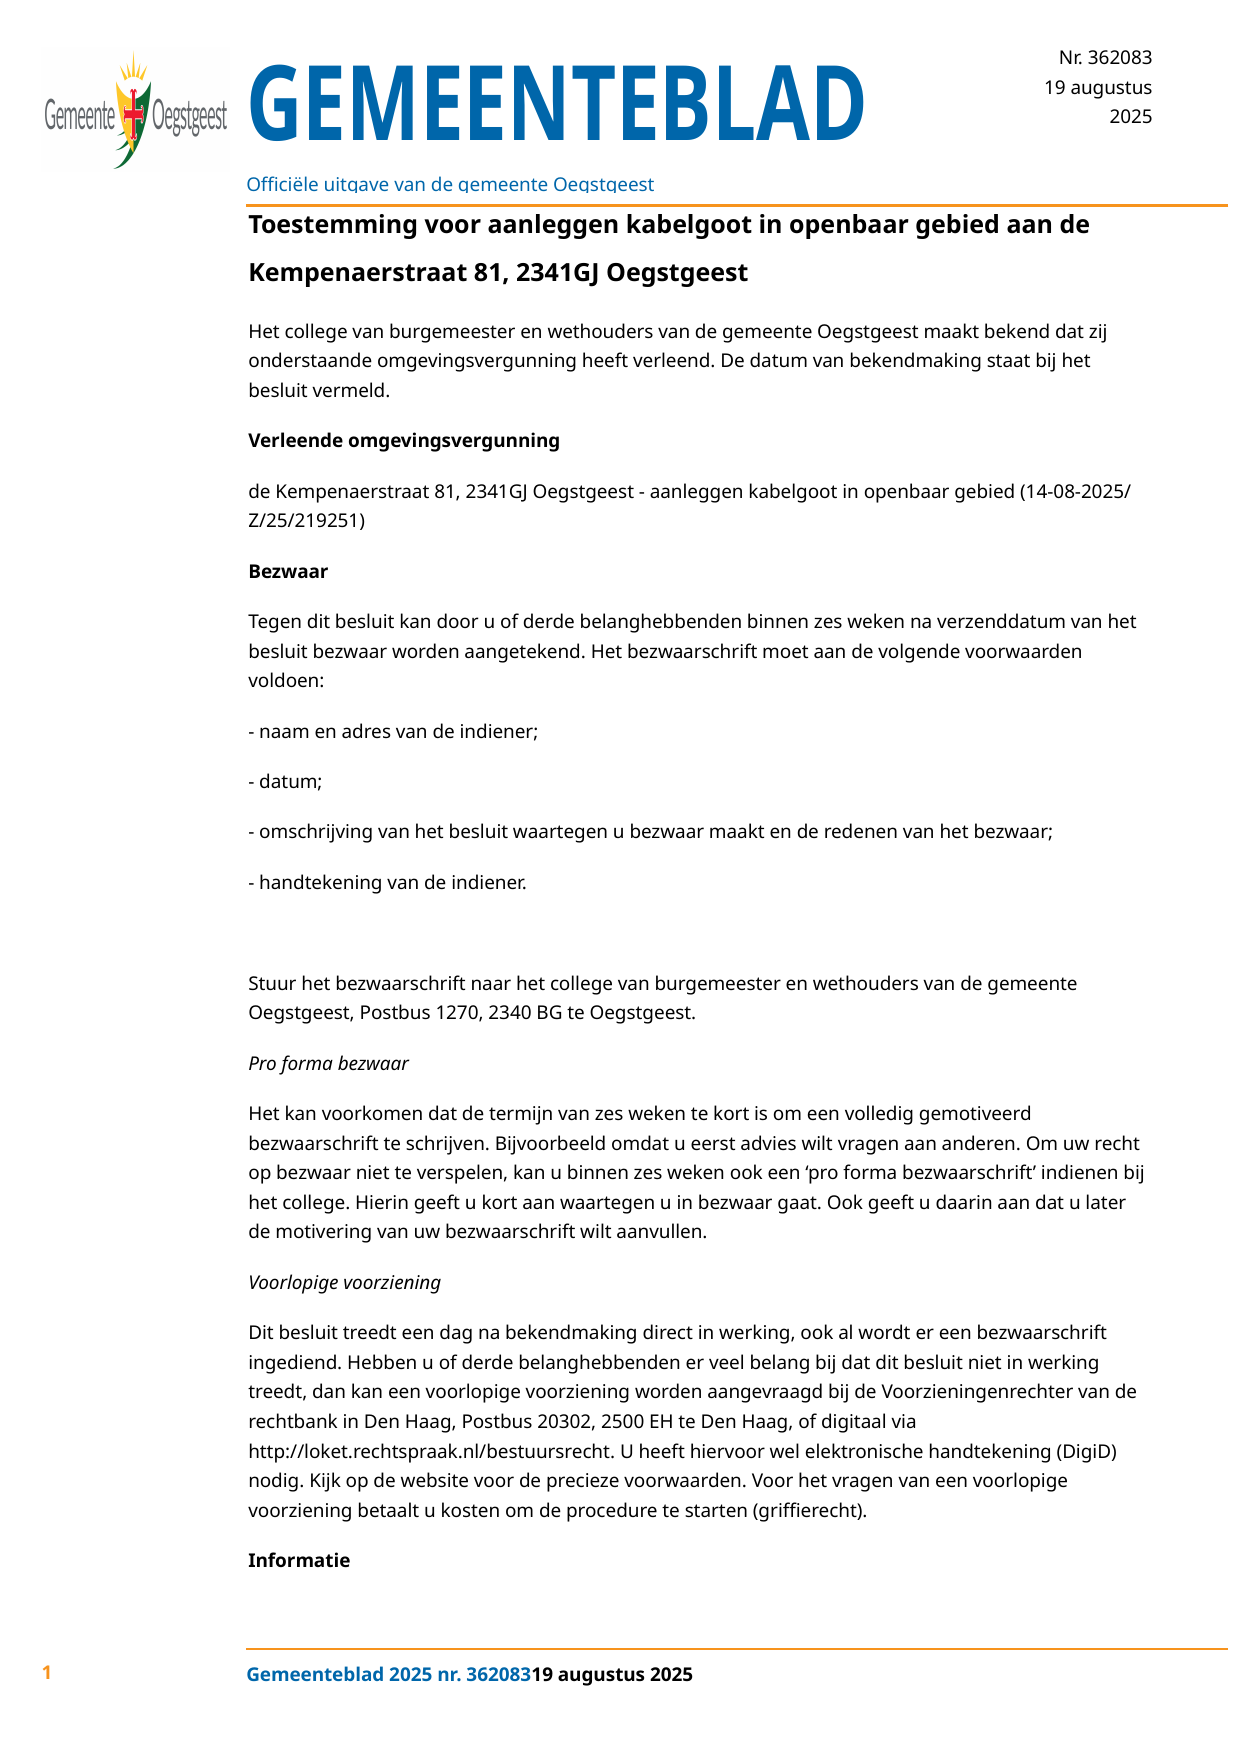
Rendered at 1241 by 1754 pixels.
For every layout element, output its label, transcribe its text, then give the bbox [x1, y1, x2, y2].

text Voorlopige voorziening [248, 1269, 1152, 1295]
text Tegen dit besluit kan door u of derde belanghebbenden binnen zes weken na verzenddatum van het besluit bezwaar worden aangetekend. Het bezwaarschrift moet aan de volgende voorwaarden voldoen: [248, 608, 1152, 693]
text - handtekening van de indiener. [248, 869, 1152, 895]
text Verleende omgevingsvergunning [248, 427, 1152, 453]
text - naam en adres van de indiener; [248, 718, 1152, 744]
picture [41, 47, 231, 172]
text Het college van burgemeester en wethouders van de gemeente Oegstgeest maakt bekend dat zij onderstaande omgevingsvergunning heeft verleend. De datum van bekendmaking staat bij het besluit vermeld. [248, 318, 1152, 403]
text - datum; [248, 768, 1152, 794]
text Pro forma bezwaar [248, 1050, 1152, 1076]
text Dit besluit treedt een dag na bekendmaking direct in werking, ook al wordt er een bezwaarschrift ingediend. Hebben u of derde belanghebbenden er veel belang bij dat dit besluit niet in werking treedt, dan kan een voorlopige voorziening worden aangevraagd bij de Voorzieningenrechter van de rechtbank in Den Haag, Postbus 20302, 2500 EH te Den Haag, of digitaal via http://loket.rechtspraak.nl/bestuursrecht. U heeft hiervoor wel elektronische handtekening (DigiD) nodig. Kijk op de website voor de precieze voorwaarden. Voor het vragen van een voorlopige voorziening betaalt u kosten om de procedure te starten (griffierecht). [248, 1319, 1152, 1523]
text Toestemming voor aanleggen kabelgoot in openbaar gebied aan de Kempenaerstraat 81, 2341GJ Oegstgeest [248, 207, 1152, 288]
text Bezwaar [248, 558, 1152, 584]
text Informatie [248, 1547, 1152, 1573]
text Stuur het bezwaarschrift naar het college van burgemeester en wethouders van de gemeente Oegstgeest, Postbus 1270, 2340 BG te Oegstgeest. [248, 970, 1152, 1025]
text - omschrijving van het besluit waartegen u bezwaar maakt en de redenen van het bezwaar; [248, 819, 1152, 844]
text Het kan voorkomen dat de termijn van zes weken te kort is om een volledig gemotiveerd bezwaarschrift te schrijven. Bijvoorbeeld omdat u eerst advies wilt vragen aan anderen. Om uw recht op bezwaar niet te verspelen, kan u binnen zes weken ook een ‘pro forma bezwaarschrift’ indienen bij het college. Hierin geeft u kort aan waartegen u in bezwaar gaat. Ook geeft u daarin aan dat u later de motivering van uw bezwaarschrift wilt aanvullen. [248, 1100, 1152, 1244]
text de Kempenaerstraat 81, 2341GJ Oegstgeest - aanleggen kabelgoot in openbaar gebied (14-08-2025/ Z/25/219251) [248, 478, 1152, 533]
